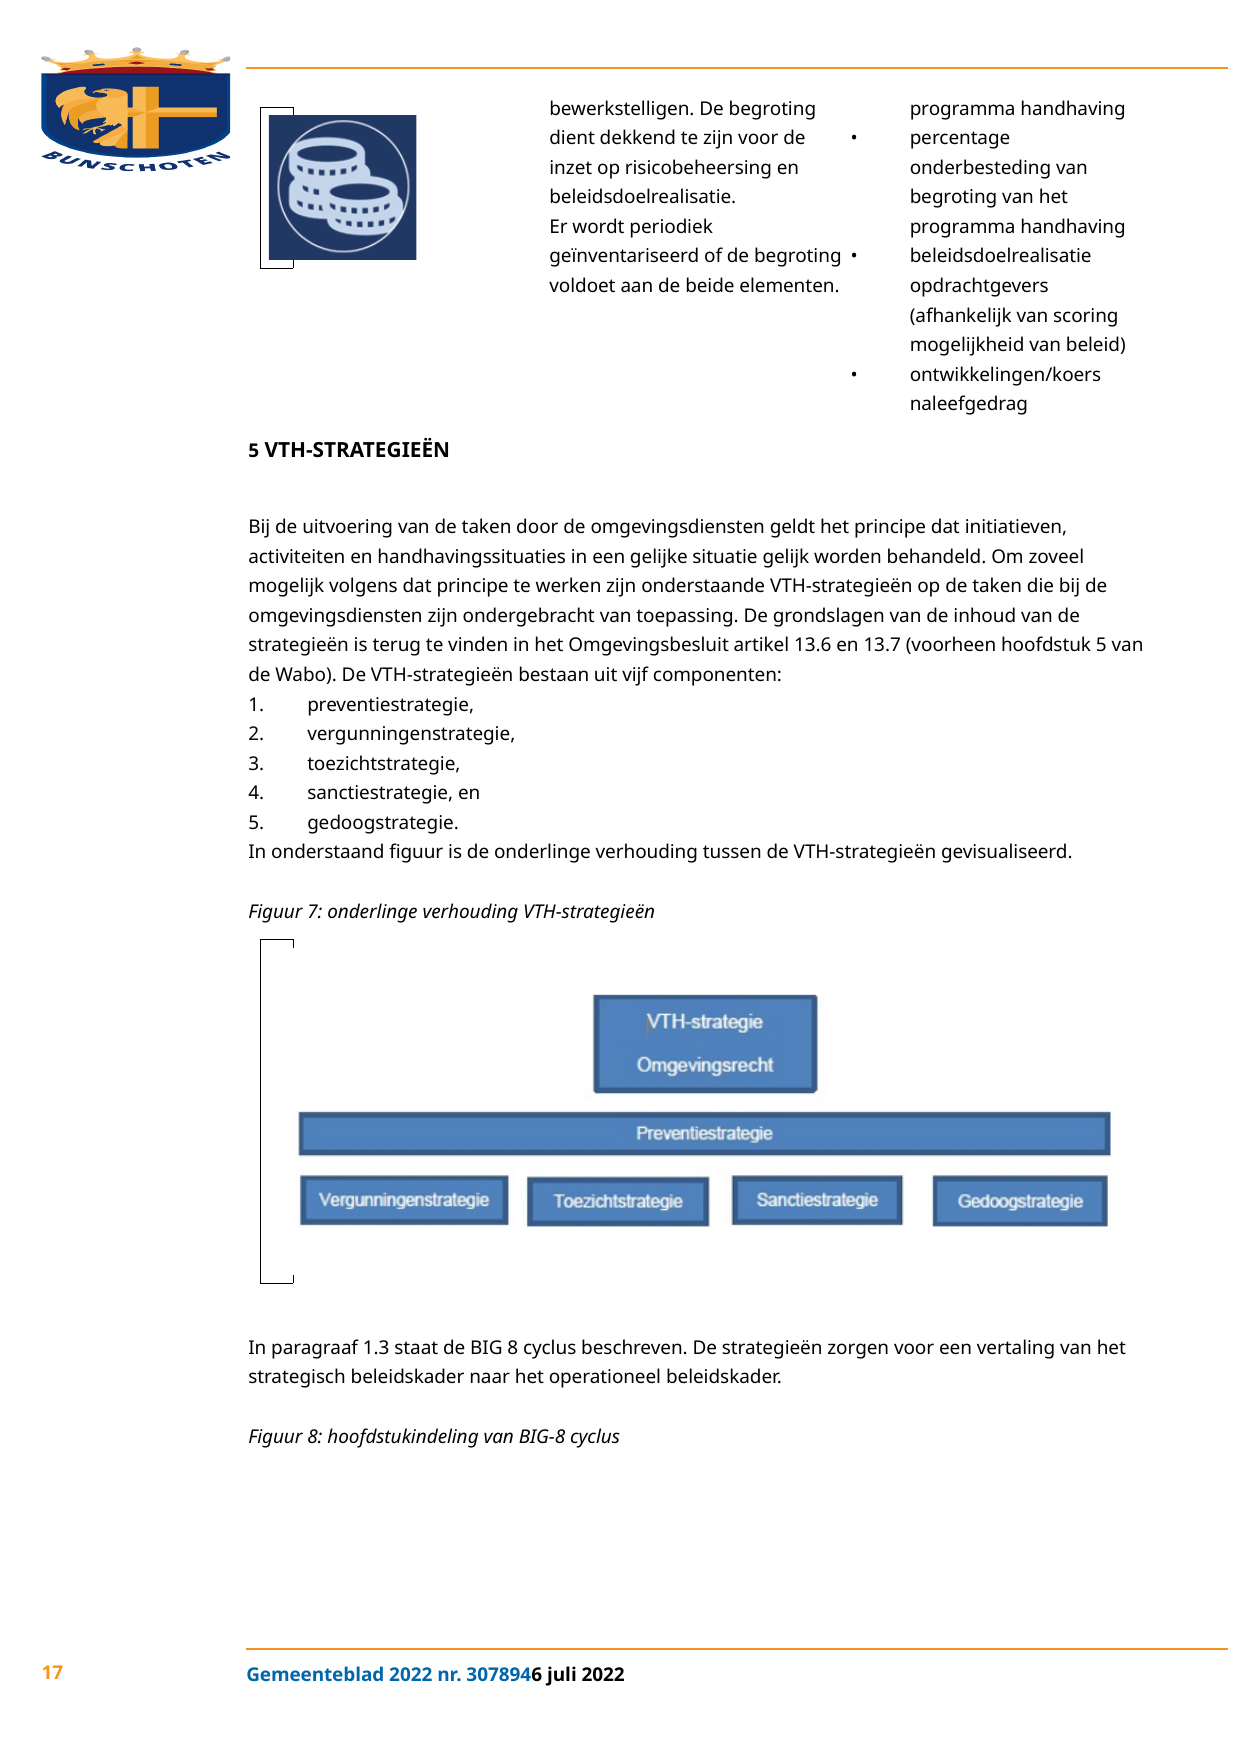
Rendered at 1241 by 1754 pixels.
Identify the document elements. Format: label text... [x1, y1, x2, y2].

list preventiestrategie, [248, 691, 1152, 717]
list gedoogstrategie. [248, 809, 1152, 835]
text In onderstaand figuur is de onderlinge verhouding tussen de VTH-strategieën gevisualiseerd. [248, 839, 1152, 864]
list sanctiestrategie, en [248, 779, 1152, 805]
list toezichtstrategie, [248, 750, 1152, 776]
table_cell bewerkstelligen. De begroting dient dekkend te zijn voor de inzet op risicobeheersing en beleidsdoelrealisatie. Er wordt periodiek geïnventariseerd of de begroting voldoet aan de beide elementen. [549, 95, 850, 416]
picture [268, 115, 417, 260]
table_cell programma handhaving percentage onderbesteding van begroting van het programma handhaving beleidsdoelrealisatie opdrachtgevers (afhankelijk van scoring mogelijkheid van beleid) ontwikkelingen/koers naleefgedrag [850, 95, 1152, 416]
text 5 VTH-STRATEGIEËN [248, 436, 1152, 464]
list vergunningenstrategie, [248, 720, 1152, 746]
text Bij de uitvoering van de taken door de omgevingsdiensten geldt het principe dat initiatieven, activiteiten en handhavingssituaties in een gelijke situatie gelijk worden behandeld. Om zoveel mogelijk volgens dat principe te werken zijn onderstaande VTH-strategieën op de taken die bij de omgevingsdiensten zijn ondergebracht van toepassing. De grondslagen van de inhoud van de strategieën is terug te vinden in het Omgevingsbesluit artikel 13.6 en 13.7 (voorheen hoofdstuk 5 van de Wabo). De VTH-strategieën bestaan uit vijf componenten: [248, 513, 1152, 687]
text Figuur 8: hoofdstukindeling van BIG-8 cyclus [248, 1423, 1152, 1449]
text Figuur 7: onderlinge verhouding VTH-strategieën [248, 898, 1152, 924]
table_cell [248, 95, 549, 416]
text In paragraaf 1.3 staat de BIG 8 cyclus beschreven. De strategieën zorgen voor een vertaling van het strategisch beleidskader naar het operationeel beleidskader. [248, 1334, 1152, 1389]
picture [268, 948, 1155, 1275]
picture [41, 47, 231, 172]
